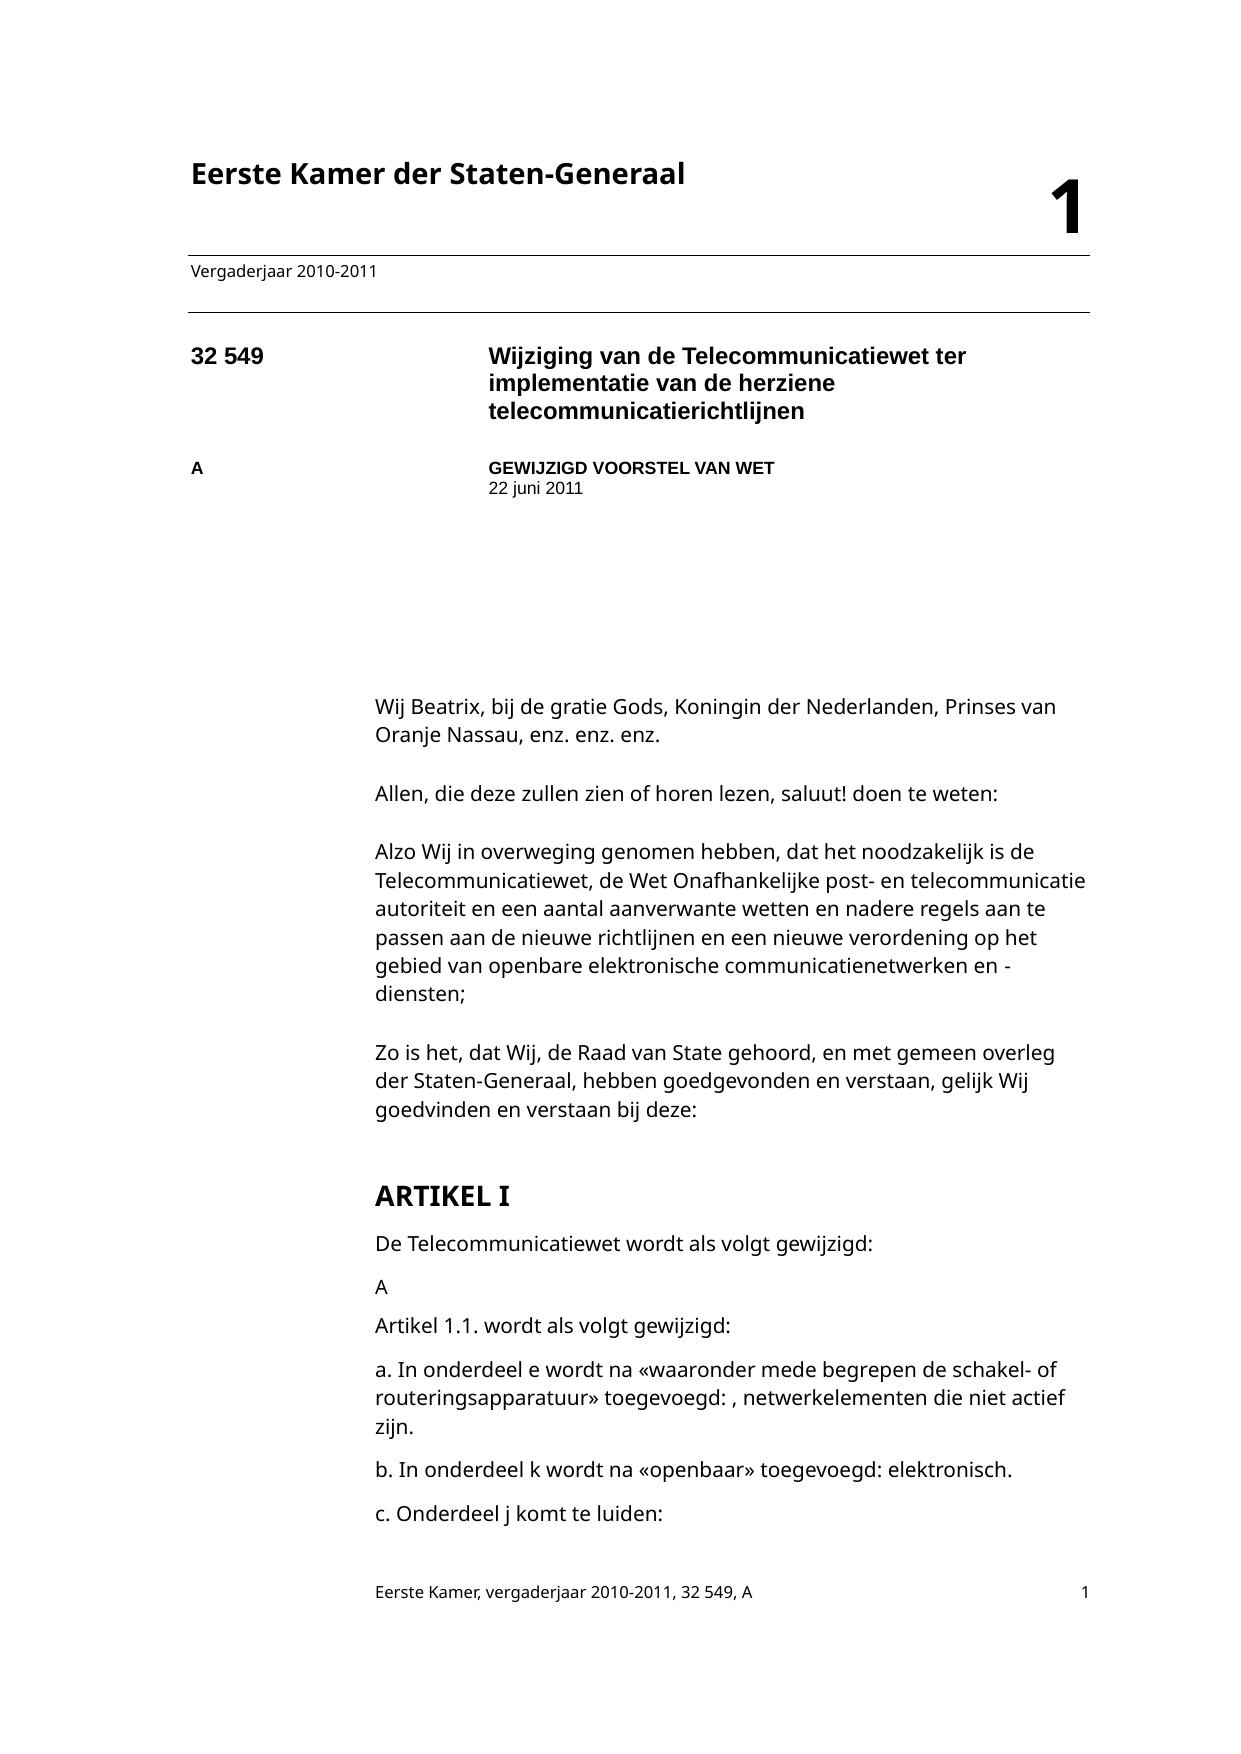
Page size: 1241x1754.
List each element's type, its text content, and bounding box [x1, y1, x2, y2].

text A [375, 1273, 1090, 1300]
text b. In onderdeel k wordt na «openbaar» toegevoegd: elektronisch. [375, 1455, 1090, 1484]
table_header 1 [910, 150, 1090, 255]
table_cell Wijziging van de Telecommunicatiewet ter implementatie van de herziene telecommunicatierichtlijnen [485, 339, 1090, 454]
table_cell GEWIJZIGD VOORSTEL VAN WET 22 juni 2011 [485, 455, 1090, 573]
table_cell 32 549 [188, 339, 485, 454]
table_cell [485, 313, 1090, 339]
text Alzo Wij in overweging genomen hebben, dat het noodzakelijk is de Telecommunicatiewet, de Wet Onafhankelijke post- en telecommunicatie autoriteit en een aantal aanverwante wetten en nadere regels aan te passen aan de nieuwe richtlijnen en een nieuwe verordening op het gebied van openbare elektronische communicatienetwerken en -diensten; [375, 837, 1090, 1008]
table_header Eerste Kamer der Staten-Generaal [188, 150, 909, 255]
text De Telecommunicatiewet wordt als volgt gewijzigd: [375, 1229, 1090, 1258]
subtitle ARTIKEL I [375, 1176, 1090, 1214]
table_cell Vergaderjaar 2010-2011 [188, 256, 485, 312]
table_cell A [188, 455, 485, 573]
table_cell [188, 313, 485, 339]
table_cell [485, 256, 1090, 312]
text c. Onderdeel j komt te luiden: [375, 1499, 1090, 1527]
text Allen, die deze zullen zien of horen lezen, saluut! doen te weten: [375, 779, 1090, 807]
text Zo is het, dat Wij, de Raad van State gehoord, en met gemeen overleg der Staten-Generaal, hebben goedgevonden en verstaan, gelijk Wij goedvinden en verstaan bij deze: [375, 1038, 1090, 1123]
text a. In onderdeel e wordt na «waaronder mede begrepen de schakel- of routeringsapparatuur» toegevoegd: , netwerkelementen die niet actief zijn. [375, 1355, 1090, 1440]
text Artikel 1.1. wordt als volgt gewijzigd: [375, 1312, 1090, 1340]
text Wij Beatrix, bij de gratie Gods, Koningin der Nederlanden, Prinses van Oranje Nassau, enz. enz. enz. [375, 692, 1090, 749]
